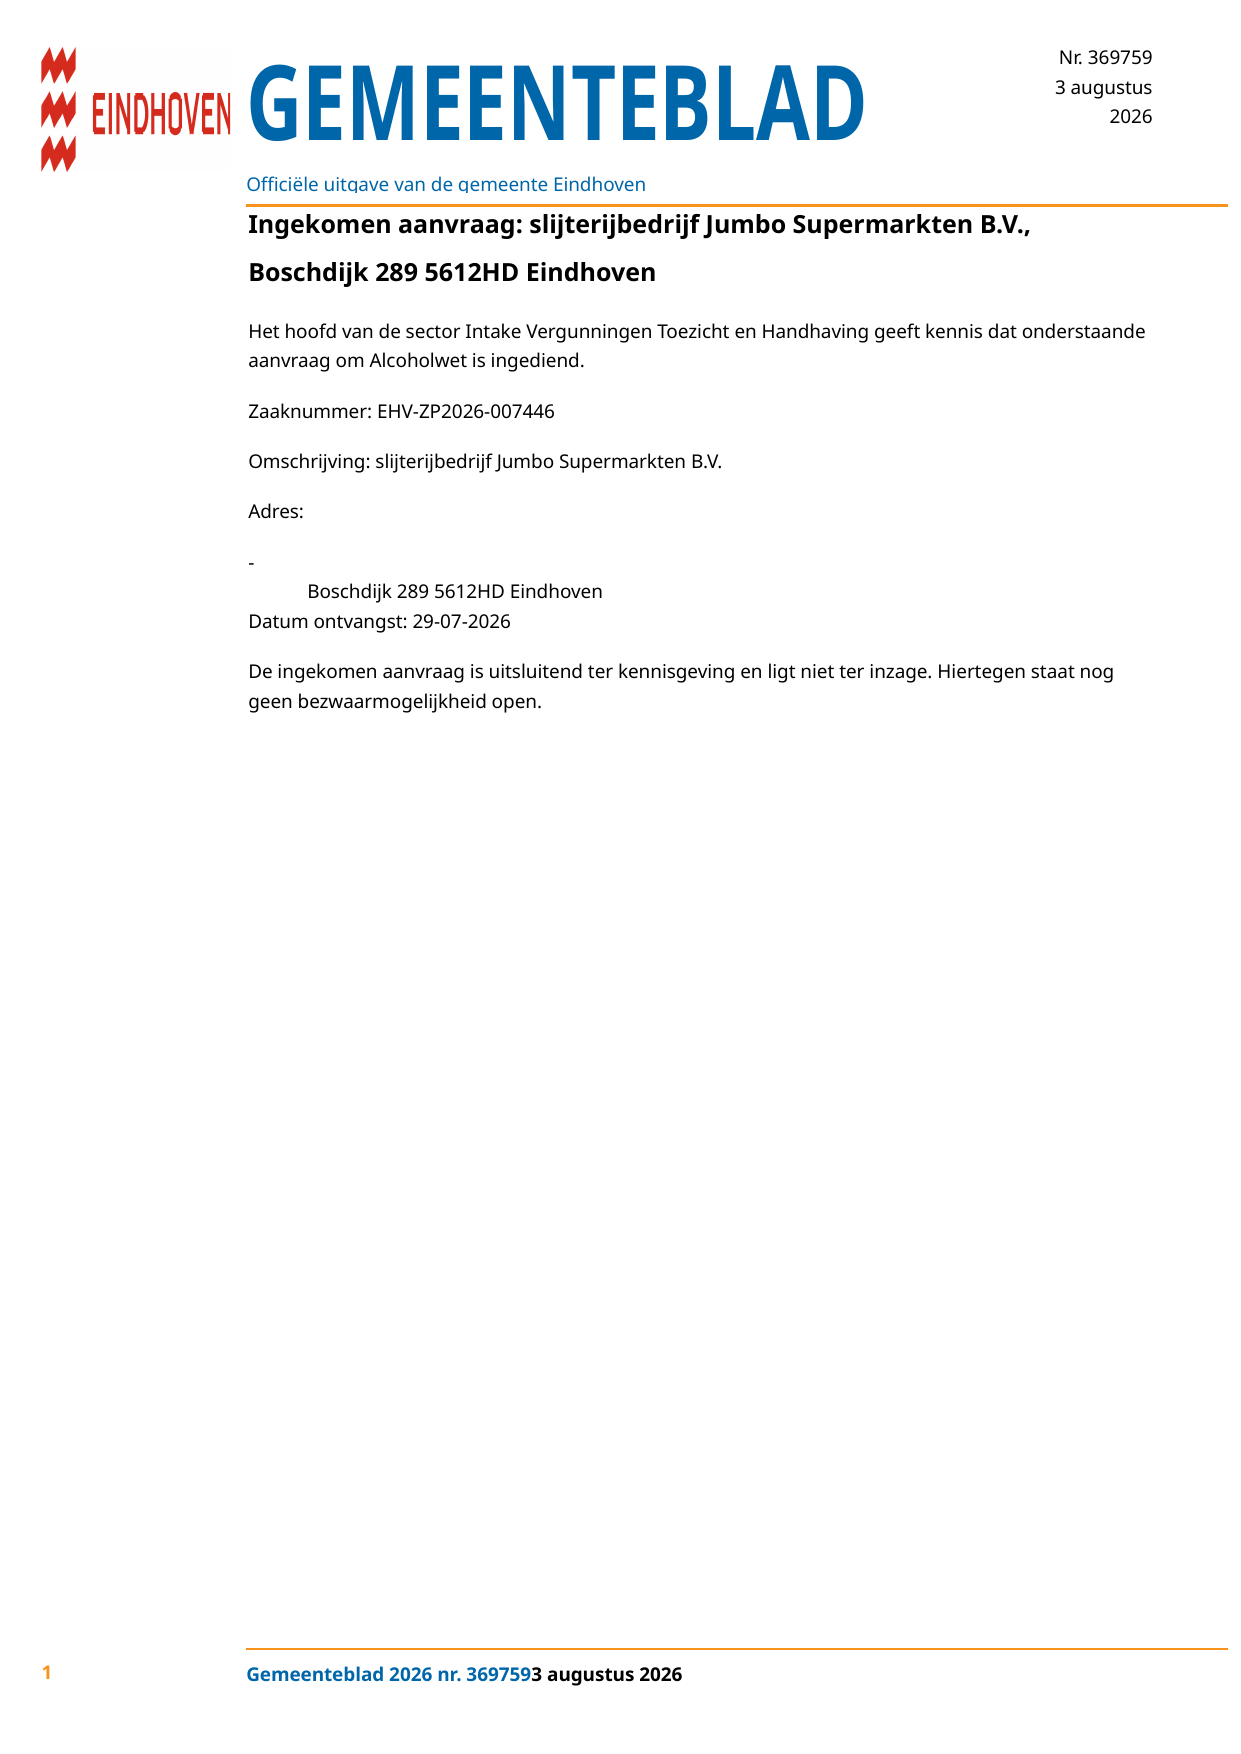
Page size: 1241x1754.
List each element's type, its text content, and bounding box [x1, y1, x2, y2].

list Boschdijk 289 5612HD Eindhoven [248, 579, 1152, 604]
text Het hoofd van de sector Intake Vergunningen Toezicht en Handhaving geeft kennis dat onderstaande aanvraag om Alcoholwet is ingediend. [248, 318, 1152, 373]
text Adres: [248, 499, 1152, 524]
text Datum ontvangst: 29-07-2026 [248, 608, 1152, 634]
text Omschrijving: slijterijbedrijf Jumbo Supermarkten B.V. [248, 448, 1152, 474]
picture [41, 47, 231, 172]
text Ingekomen aanvraag: slijterijbedrijf Jumbo Supermarkten B.V., Boschdijk 289 5612HD Eindhoven [248, 207, 1152, 288]
text De ingekomen aanvraag is uitsluitend ter kennisgeving en ligt niet ter inzage. Hiertegen staat nog geen bezwaarmogelijkheid open. [248, 659, 1152, 714]
text Zaaknummer: EHV-ZP2026-007446 [248, 398, 1152, 424]
